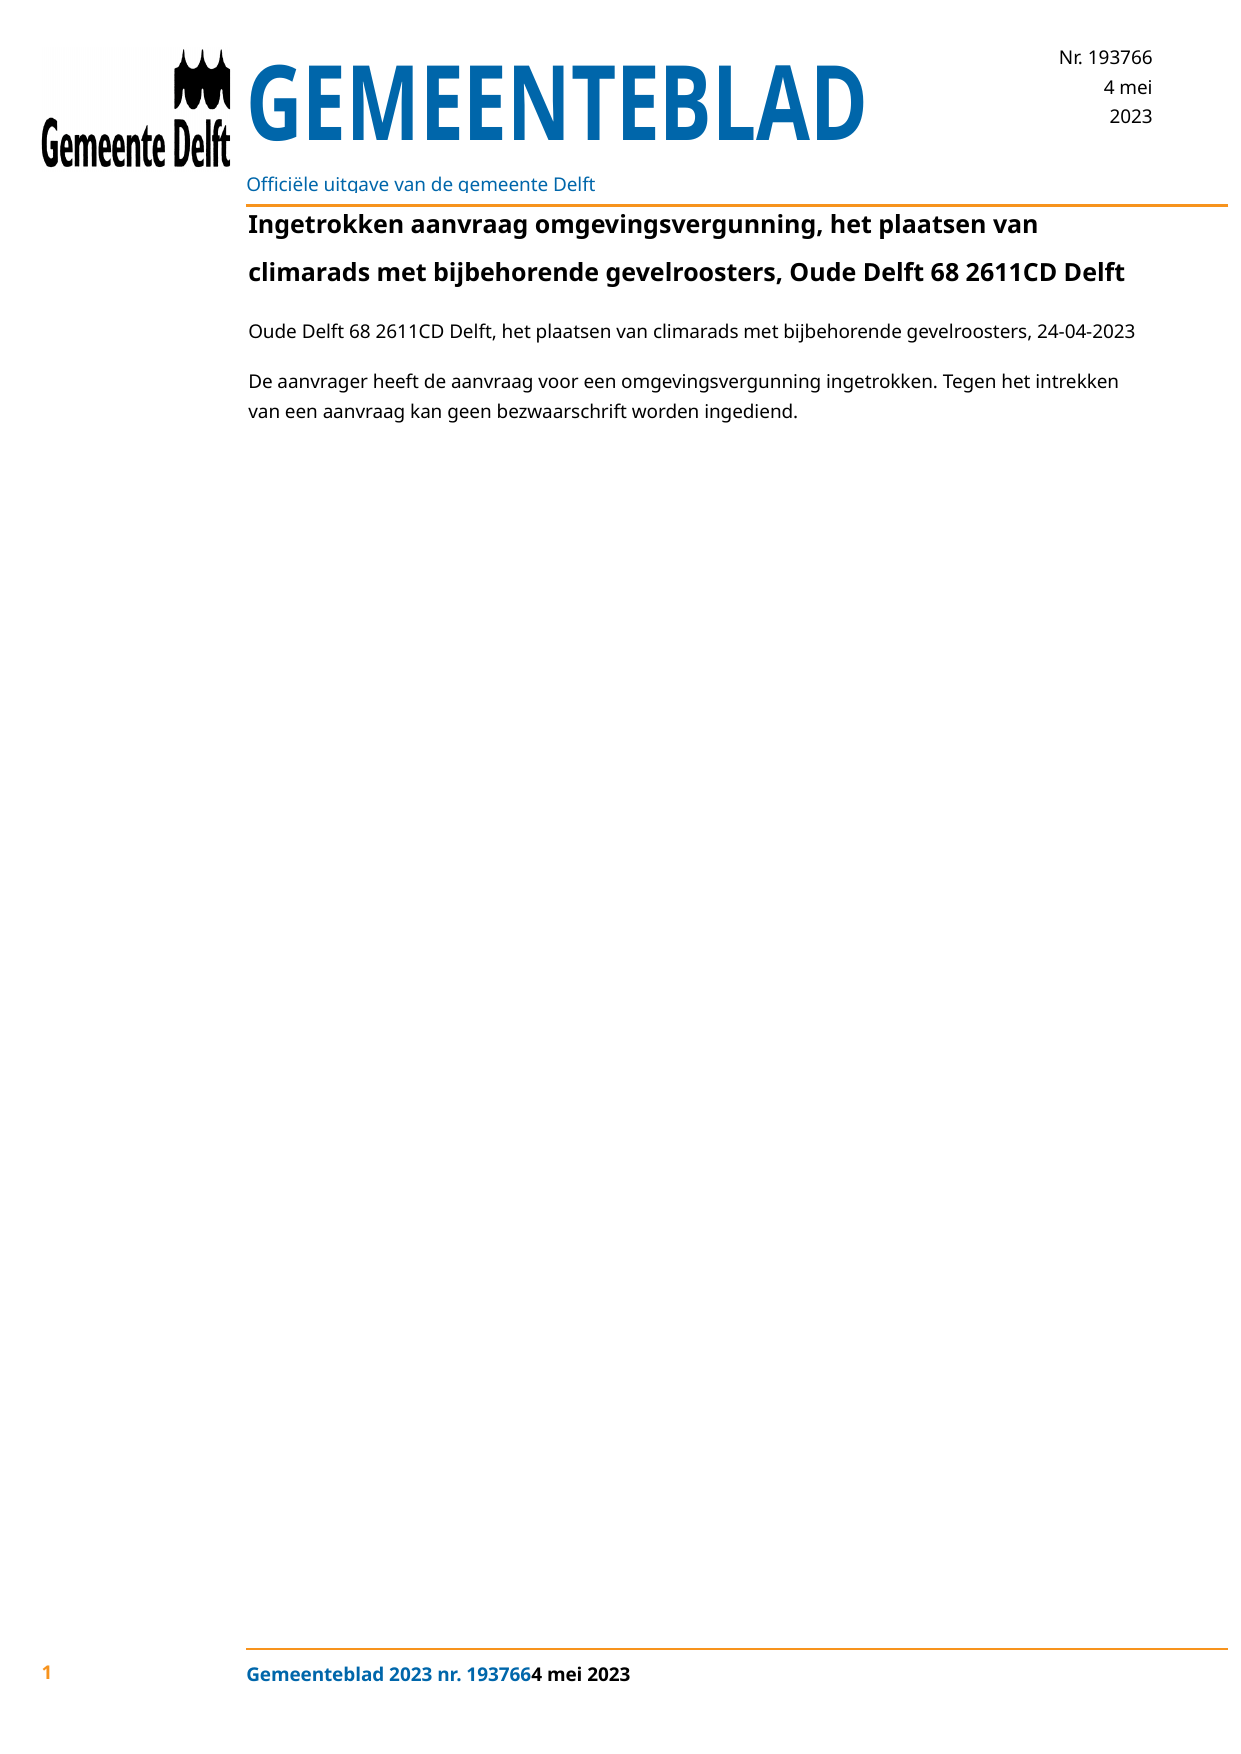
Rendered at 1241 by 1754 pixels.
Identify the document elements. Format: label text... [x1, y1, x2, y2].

picture [41, 47, 231, 172]
text Ingetrokken aanvraag omgevingsvergunning, het plaatsen van climarads met bijbehorende gevelroosters, Oude Delft 68 2611CD Delft [248, 207, 1152, 288]
text Oude Delft 68 2611CD Delft, het plaatsen van climarads met bijbehorende gevelroosters, 24-04-2023 [248, 318, 1152, 344]
text De aanvrager heeft de aanvraag voor een omgevingsvergunning ingetrokken. Tegen het intrekken van een aanvraag kan geen bezwaarschrift worden ingediend. [248, 368, 1152, 424]
